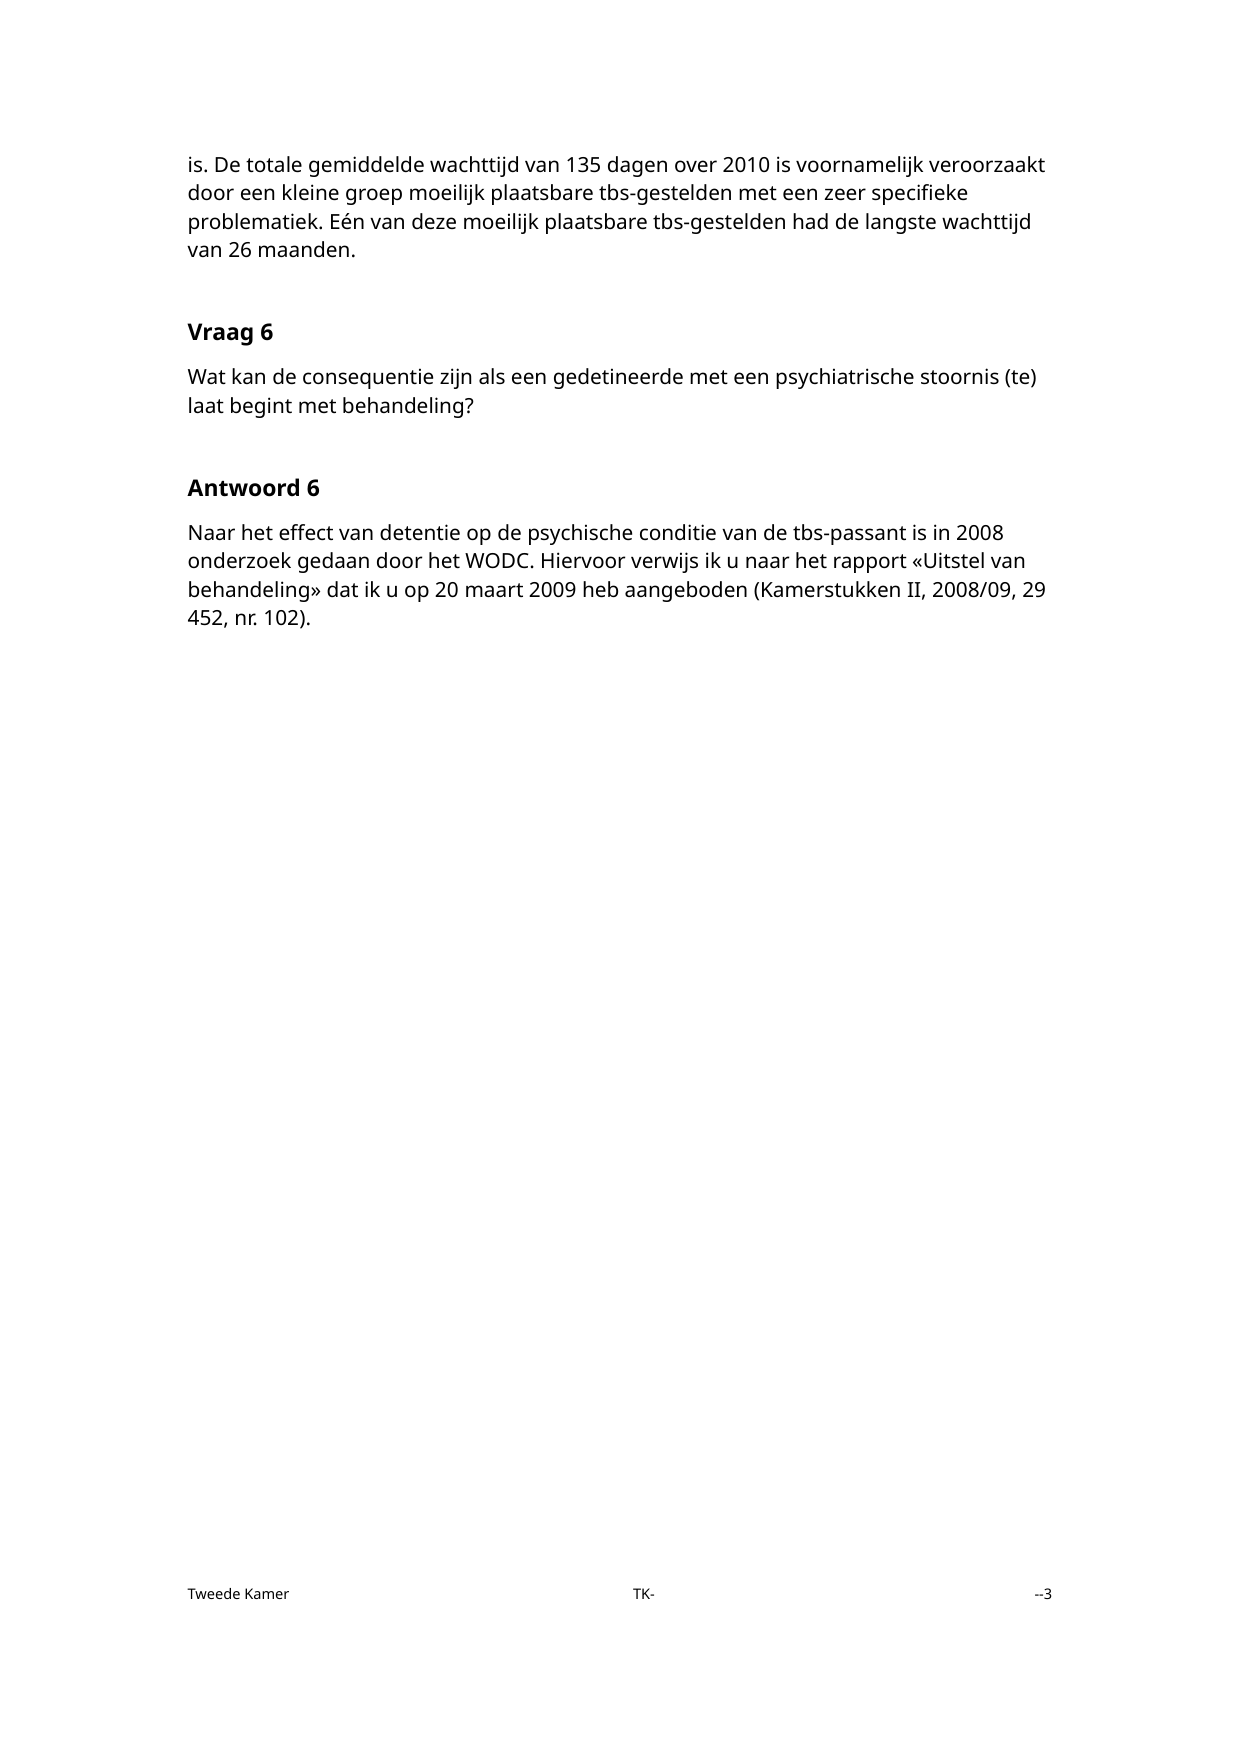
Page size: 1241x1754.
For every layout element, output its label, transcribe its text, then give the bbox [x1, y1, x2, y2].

subtitle Vraag 6 [187, 316, 1053, 347]
text Wat kan de consequentie zijn als een gedetineerde met een psychiatrische stoornis (te) laat begint met behandeling? [187, 362, 1053, 419]
subtitle Antwoord 6 [187, 472, 1053, 503]
text Naar het effect van detentie op de psychische conditie van de tbs-passant is in 2008 onderzoek gedaan door het WODC. Hiervoor verwijs ik u naar het rapport «Uitstel van behandeling» dat ik u op 20 maart 2009 heb aangeboden (Kamerstukken II, 2008/09, 29 452, nr. 102). [187, 518, 1053, 632]
text is. De totale gemiddelde wachttijd van 135 dagen over 2010 is voornamelijk veroorzaakt door een kleine groep moeilijk plaatsbare tbs-gestelden met een zeer specifieke problematiek. Eén van deze moeilijk plaatsbare tbs-gestelden had de langste wachttijd van 26 maanden. [187, 150, 1053, 264]
